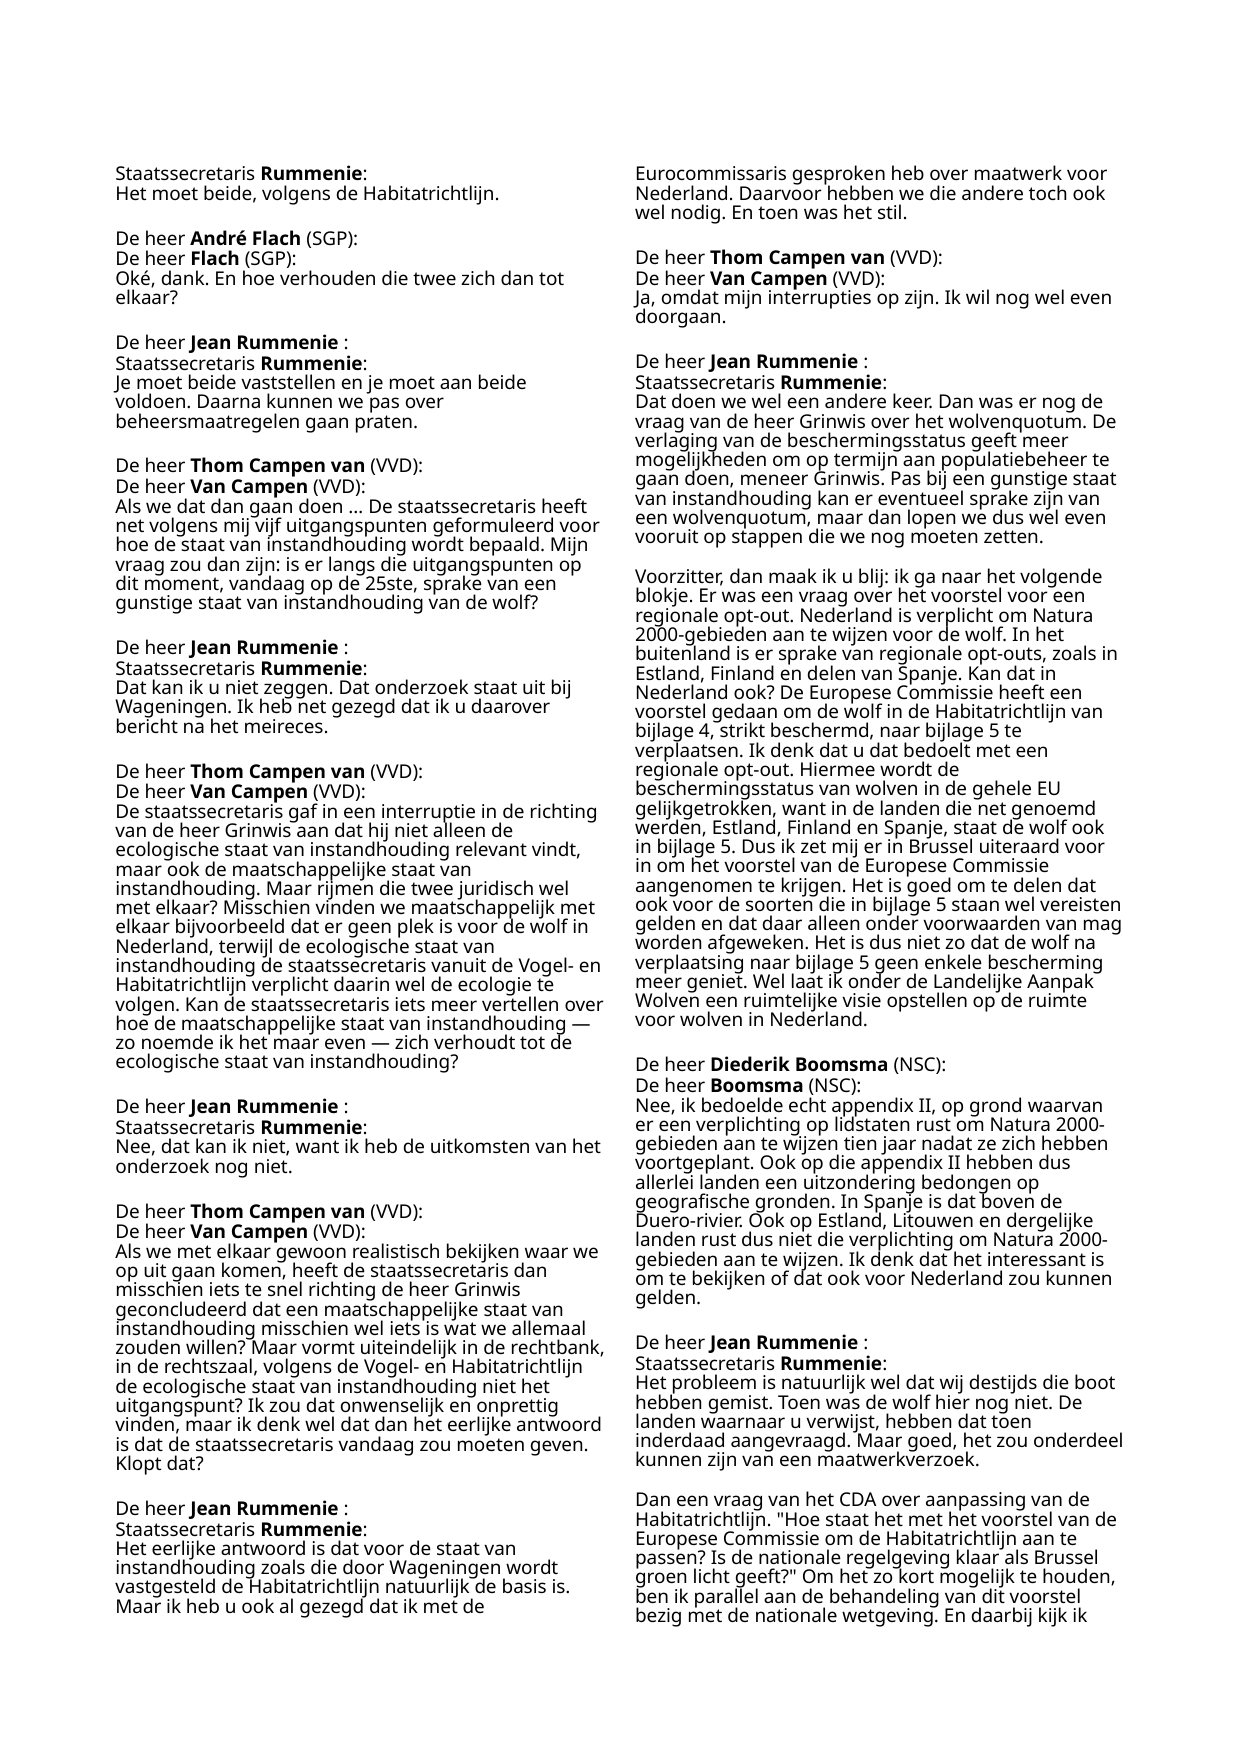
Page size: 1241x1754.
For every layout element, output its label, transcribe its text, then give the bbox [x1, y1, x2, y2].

text De heer Thom Campen van (VVD): [115, 453, 605, 478]
text Oké, dank. En hoe verhouden die twee zich dan tot elkaar? [115, 270, 605, 308]
text Staatssecretaris Rummenie: [635, 374, 1125, 393]
text Je moet beide vaststellen en je moet aan beide voldoen. Daarna kunnen we pas over beheersmaatregelen gaan praten. [115, 374, 605, 432]
text Staatssecretaris Rummenie: [635, 1355, 1125, 1374]
text Staatssecretaris Rummenie: [115, 660, 605, 679]
text De heer Jean Rummenie : [115, 329, 605, 355]
text De heer André Flach (SGP): [115, 225, 605, 250]
text De heer Jean Rummenie : [115, 1495, 605, 1521]
text Dan een vraag van het CDA over aanpassing van de Habitatrichtlijn. "Hoe staat het met het voorstel van de Europese Commissie om de Habitatrichtlijn aan te passen? Is de nationale regelgeving klaar als Brussel groen licht geeft?" Om het zo kort mogelijk te houden, ben ik parallel aan de behandeling van dit voorstel bezig met de nationale wetgeving. En daarbij kijk ik [635, 1491, 1125, 1626]
text De heer Van Campen (VVD): [115, 783, 605, 803]
text Als we met elkaar gewoon realistisch bekijken waar we op uit gaan komen, heeft de staatssecretaris dan misschien iets te snel richting de heer Grinwis geconcludeerd dat een maatschappelijke staat van instandhouding misschien wel iets is wat we allemaal zouden willen? Maar vormt uiteindelijk in de rechtbank, in de rechtszaal, volgens de Vogel- en Habitatrichtlijn de ecologische staat van instandhouding niet het uitgangspunt? Ik zou dat onwenselijk en onprettig vinden, maar ik denk wel dat dan het eerlijke antwoord is dat de staatssecretaris vandaag zou moeten geven. Klopt dat? [115, 1243, 605, 1474]
text Staatssecretaris Rummenie: [115, 1119, 605, 1138]
text Nee, dat kan ik niet, want ik heb de uitkomsten van het onderzoek nog niet. [115, 1138, 605, 1177]
text De heer Thom Campen van (VVD): [635, 244, 1125, 270]
text De heer Boomsma (NSC): [635, 1077, 1125, 1097]
text Staatssecretaris Rummenie: [115, 165, 605, 184]
text De heer Jean Rummenie : [635, 1329, 1125, 1355]
text De heer Diederik Boomsma (NSC): [635, 1052, 1125, 1077]
text Dat doen we wel een andere keer. Dan was er nog de vraag van de heer Grinwis over het wolvenquotum. De verlaging van de beschermingsstatus geeft meer mogelijkheden om op termijn aan populatiebeheer te gaan doen, meneer Grinwis. Pas bij een gunstige staat van instandhouding kan er eventueel sprake zijn van een wolvenquotum, maar dan lopen we dus wel even vooruit op stappen die we nog moeten zetten. [635, 393, 1125, 547]
text Staatssecretaris Rummenie: [115, 1521, 605, 1540]
text De heer Thom Campen van (VVD): [115, 758, 605, 783]
text Dat kan ik u niet zeggen. Dat onderzoek staat uit bij Wageningen. Ik heb net gezegd dat ik u daarover bericht na het meireces. [115, 679, 605, 737]
text Het moet beide, volgens de Habitatrichtlijn. [115, 184, 605, 204]
text Als we dat dan gaan doen … De staatssecretaris heeft net volgens mij vijf uitgangspunten geformuleerd voor hoe de staat van instandhouding wordt bepaald. Mijn vraag zou dan zijn: is er langs die uitgangspunten op dit moment, vandaag op de 25ste, sprake van een gunstige staat van instandhouding van de wolf? [115, 498, 605, 613]
text Eurocommissaris gesproken heb over maatwerk voor Nederland. Daarvoor hebben we die andere toch ook wel nodig. En toen was het stil. [635, 165, 1125, 223]
text Ja, omdat mijn interrupties op zijn. Ik wil nog wel even doorgaan. [635, 289, 1125, 327]
text Staatssecretaris Rummenie: [115, 355, 605, 374]
text De heer Jean Rummenie : [635, 348, 1125, 374]
text De heer Jean Rummenie : [115, 1093, 605, 1119]
text Het probleem is natuurlijk wel dat wij destijds die boot hebben gemist. Toen was de wolf hier nog niet. De landen waarnaar u verwijst, hebben dat toen inderdaad aangevraagd. Maar goed, het zou onderdeel kunnen zijn van een maatwerkverzoek. [635, 1374, 1125, 1471]
text De heer Van Campen (VVD): [115, 1223, 605, 1243]
text Nee, ik bedoelde echt appendix II, op grond waarvan er een verplichting op lidstaten rust om Natura 2000-gebieden aan te wijzen tien jaar nadat ze zich hebben voortgeplant. Ook op die appendix II hebben dus allerlei landen een uitzondering bedongen op geografische gronden. In Spanje is dat boven de Duero-rivier. Ook op Estland, Litouwen en dergelijke landen rust dus niet die verplichting om Natura 2000-gebieden aan te wijzen. Ik denk dat het interessant is om te bekijken of dat ook voor Nederland zou kunnen gelden. [635, 1097, 1125, 1308]
text De heer Flach (SGP): [115, 250, 605, 270]
text De heer Jean Rummenie : [115, 634, 605, 660]
text De heer Van Campen (VVD): [635, 270, 1125, 289]
text De heer Thom Campen van (VVD): [115, 1198, 605, 1223]
text De heer Van Campen (VVD): [115, 478, 605, 498]
text Het eerlijke antwoord is dat voor de staat van instandhouding zoals die door Wageningen wordt vastgesteld de Habitatrichtlijn natuurlijk de basis is. Maar ik heb u ook al gezegd dat ik met de [115, 1540, 605, 1617]
text De staatssecretaris gaf in een interruptie in de richting van de heer Grinwis aan dat hij niet alleen de ecologische staat van instandhouding relevant vindt, maar ook de maatschappelijke staat van instandhouding. Maar rijmen die twee juridisch wel met elkaar? Misschien vinden we maatschappelijk met elkaar bijvoorbeeld dat er geen plek is voor de wolf in Nederland, terwijl de ecologische staat van instandhouding de staatssecretaris vanuit de Vogel- en Habitatrichtlijn verplicht daarin wel de ecologie te volgen. Kan de staatssecretaris iets meer vertellen over hoe de maatschappelijke staat van instandhouding — zo noemde ik het maar even — zich verhoudt tot de ecologische staat van instandhouding? [115, 803, 605, 1073]
text Voorzitter, dan maak ik u blij: ik ga naar het volgende blokje. Er was een vraag over het voorstel voor een regionale opt-out. Nederland is verplicht om Natura 2000-gebieden aan te wijzen voor de wolf. In het buitenland is er sprake van regionale opt-outs, zoals in Estland, Finland en delen van Spanje. Kan dat in Nederland ook? De Europese Commissie heeft een voorstel gedaan om de wolf in de Habitatrichtlijn van bijlage 4, strikt beschermd, naar bijlage 5 te verplaatsen. Ik denk dat u dat bedoelt met een regionale opt-out. Hiermee wordt de beschermingsstatus van wolven in de gehele EU gelijkgetrokken, want in de landen die net genoemd werden, Estland, Finland en Spanje, staat de wolf ook in bijlage 5. Dus ik zet mij er in Brussel uiteraard voor in om het voorstel van de Europese Commissie aangenomen te krijgen. Het is goed om te delen dat ook voor de soorten die in bijlage 5 staan wel vereisten gelden en dat daar alleen onder voorwaarden van mag worden afgeweken. Het is dus niet zo dat de wolf na verplaatsing naar bijlage 5 geen enkele bescherming meer geniet. Wel laat ik onder de Landelijke Aanpak Wolven een ruimtelijke visie opstellen op de ruimte voor wolven in Nederland. [635, 568, 1125, 1031]
